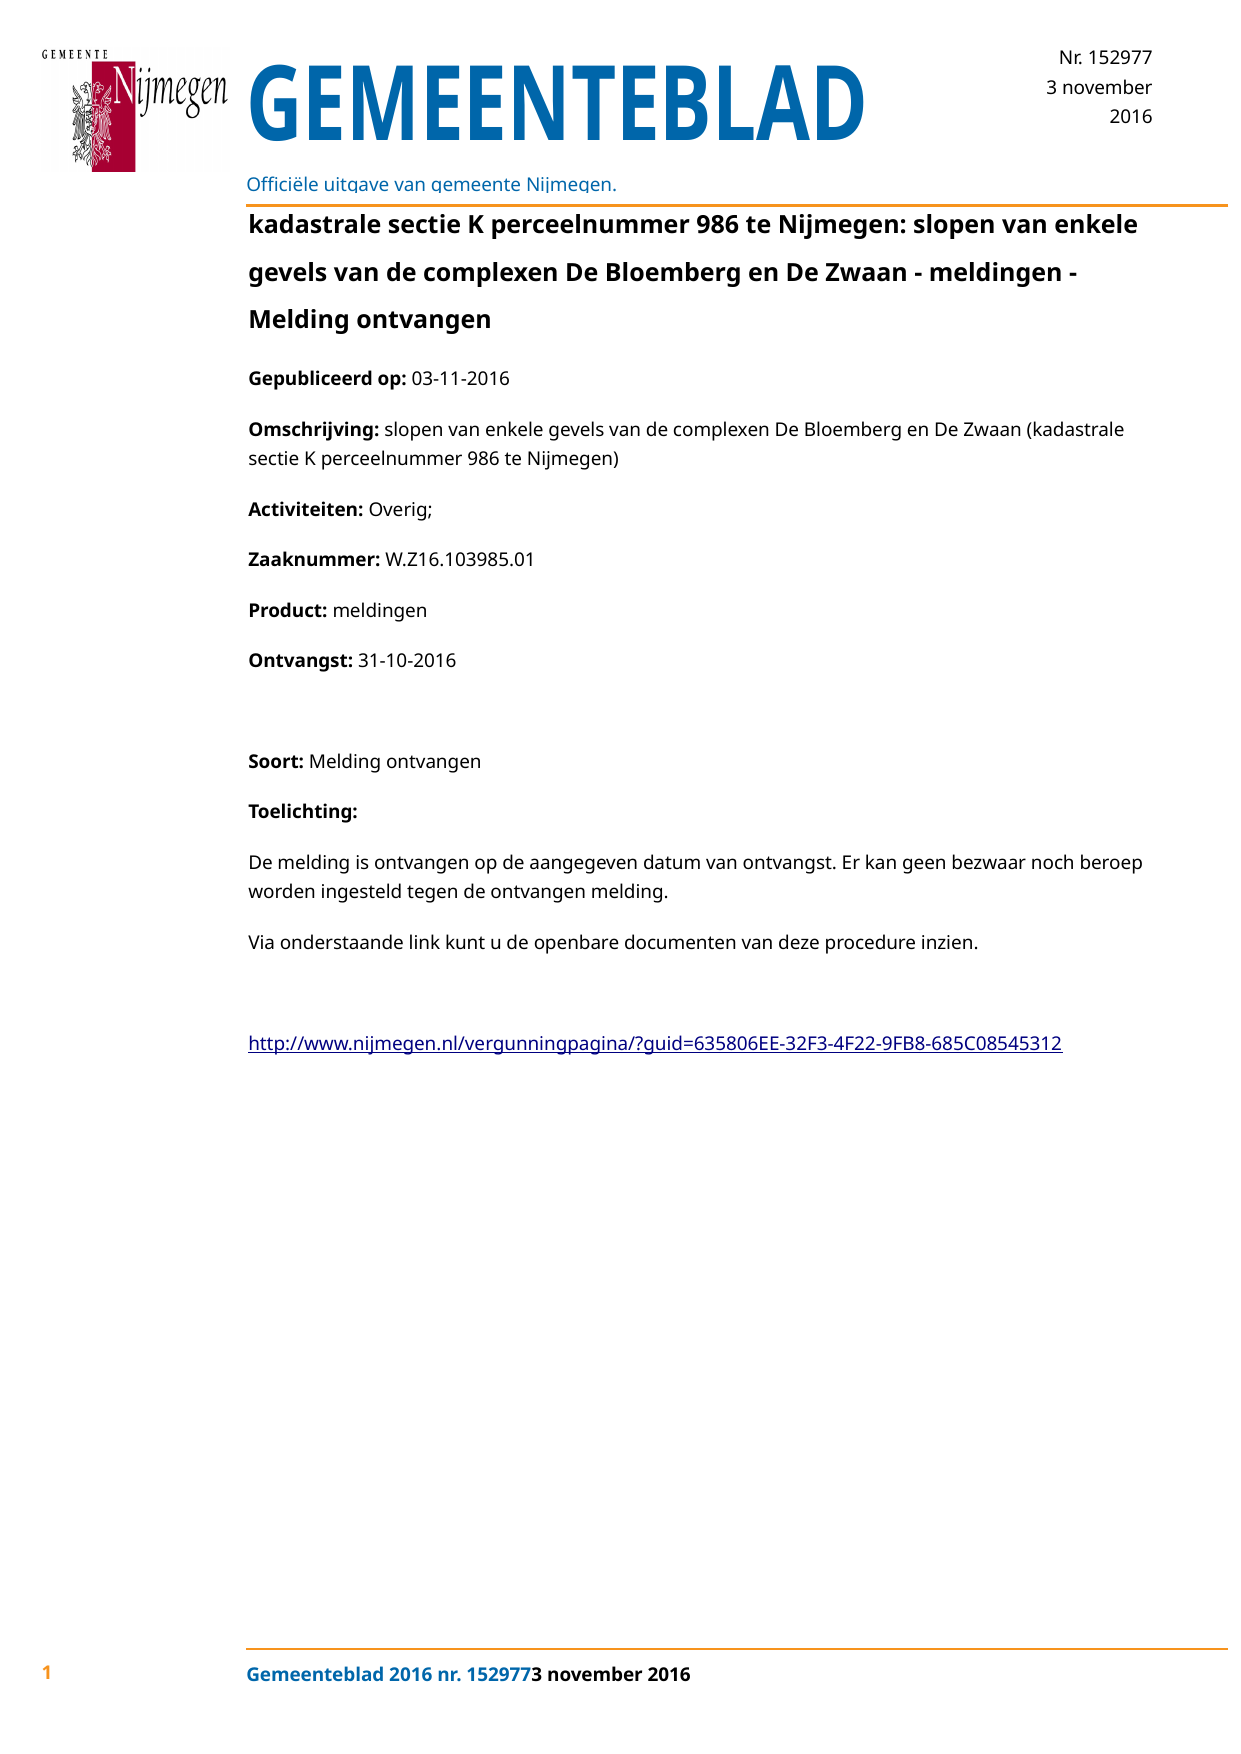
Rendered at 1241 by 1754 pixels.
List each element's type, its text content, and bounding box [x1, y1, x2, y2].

picture [41, 47, 231, 172]
text kadastrale sectie K perceelnummer 986 te Nijmegen: slopen van enkele gevels van de complexen De Bloemberg en De Zwaan - meldingen - Melding ontvangen [248, 207, 1152, 336]
text Soort: Melding ontvangen [248, 748, 1152, 774]
text De melding is ontvangen op de aangegeven datum van ontvangst. Er kan geen bezwaar noch beroep worden ingesteld tegen de ontvangen melding. [248, 849, 1152, 904]
text Omschrijving: slopen van enkele gevels van de complexen De Bloemberg en De Zwaan (kadastrale sectie K perceelnummer 986 te Nijmegen) [248, 416, 1152, 471]
text Activiteiten: Overig; [248, 496, 1152, 522]
text http://www.nijmegen.nl/vergunningpagina/?guid=635806EE-32F3-4F22-9FB8-685C08545312 [248, 1030, 1152, 1055]
text Toelichting: [248, 798, 1152, 824]
text Via onderstaande link kunt u de openbare documenten van deze procedure inzien. [248, 929, 1152, 954]
text Gepubliceerd op: 03-11-2016 [248, 366, 1152, 391]
text Product: meldingen [248, 597, 1152, 622]
text Ontvangst: 31-10-2016 [248, 647, 1152, 673]
text Zaaknummer: W.Z16.103985.01 [248, 546, 1152, 572]
